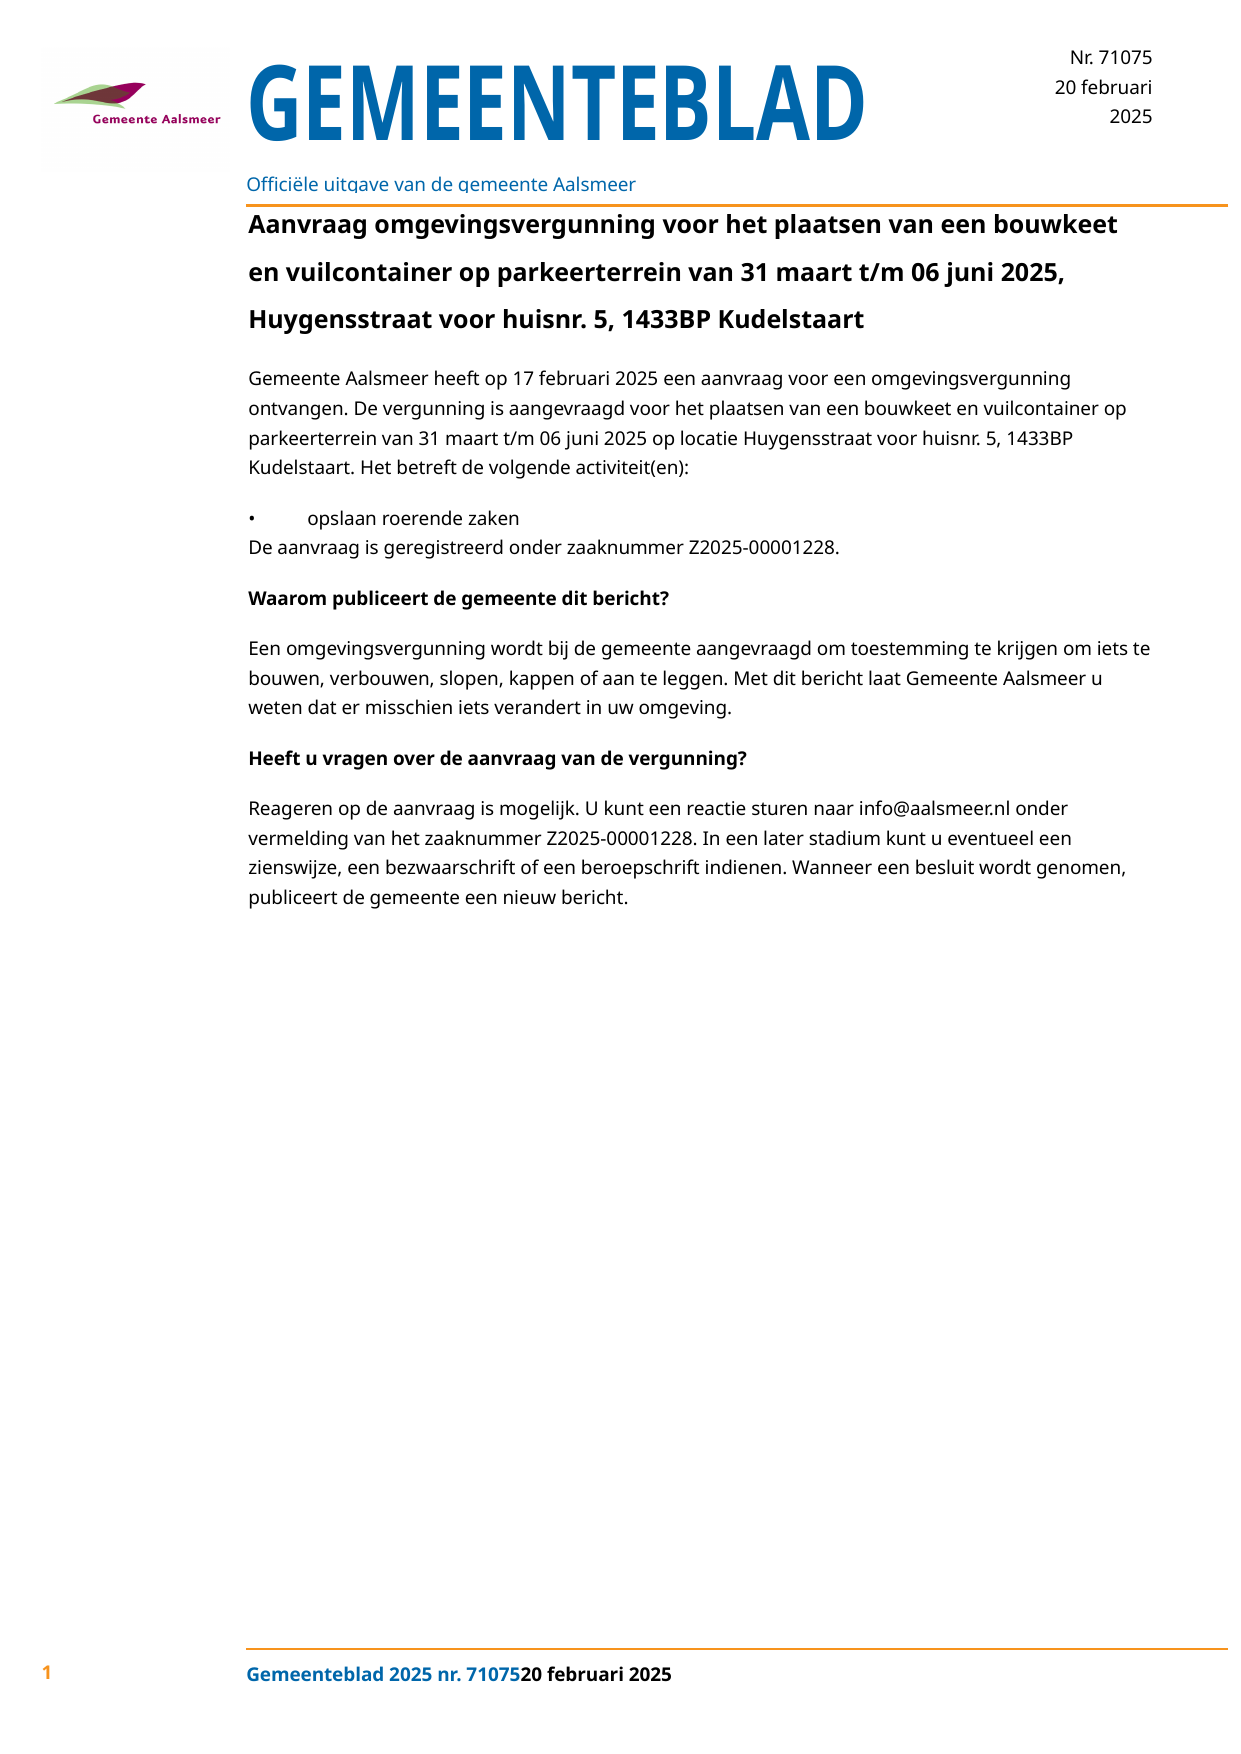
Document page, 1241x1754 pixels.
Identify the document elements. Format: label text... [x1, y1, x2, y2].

text Aanvraag omgevingsvergunning voor het plaatsen van een bouwkeet en vuilcontainer op parkeerterrein van 31 maart t/m 06 juni 2025, Huygensstraat voor huisnr. 5, 1433BP Kudelstaart [248, 207, 1152, 336]
list opslaan roerende zaken [248, 505, 1152, 530]
text Gemeente Aalsmeer heeft op 17 februari 2025 een aanvraag voor een omgevingsvergunning ontvangen. De vergunning is aangevraagd voor het plaatsen van een bouwkeet en vuilcontainer op parkeerterrein van 31 maart t/m 06 juni 2025 op locatie Huygensstraat voor huisnr. 5, 1433BP Kudelstaart. Het betreft de volgende activiteit(en): [248, 366, 1152, 480]
text Heeft u vragen over de aanvraag van de vergunning? [248, 745, 1152, 770]
text De aanvraag is geregistreerd onder zaaknummer Z2025-00001228. [248, 534, 1152, 560]
text Reageren op de aanvraag is mogelijk. U kunt een reactie sturen naar info@aalsmeer.nl onder vermelding van het zaaknummer Z2025-00001228. In een later stadium kunt u eventueel een zienswijze, een bezwaarschrift of een beroepschrift indienen. Wanneer een besluit wordt genomen, publiceert de gemeente een nieuw bericht. [248, 795, 1152, 909]
text Waarom publiceert de gemeente dit bericht? [248, 585, 1152, 610]
text Een omgevingsvergunning wordt bij de gemeente aangevraagd om toestemming te krijgen om iets te bouwen, verbouwen, slopen, kappen of aan te leggen. Met dit bericht laat Gemeente Aalsmeer u weten dat er misschien iets verandert in uw omgeving. [248, 635, 1152, 720]
picture [41, 47, 231, 172]
